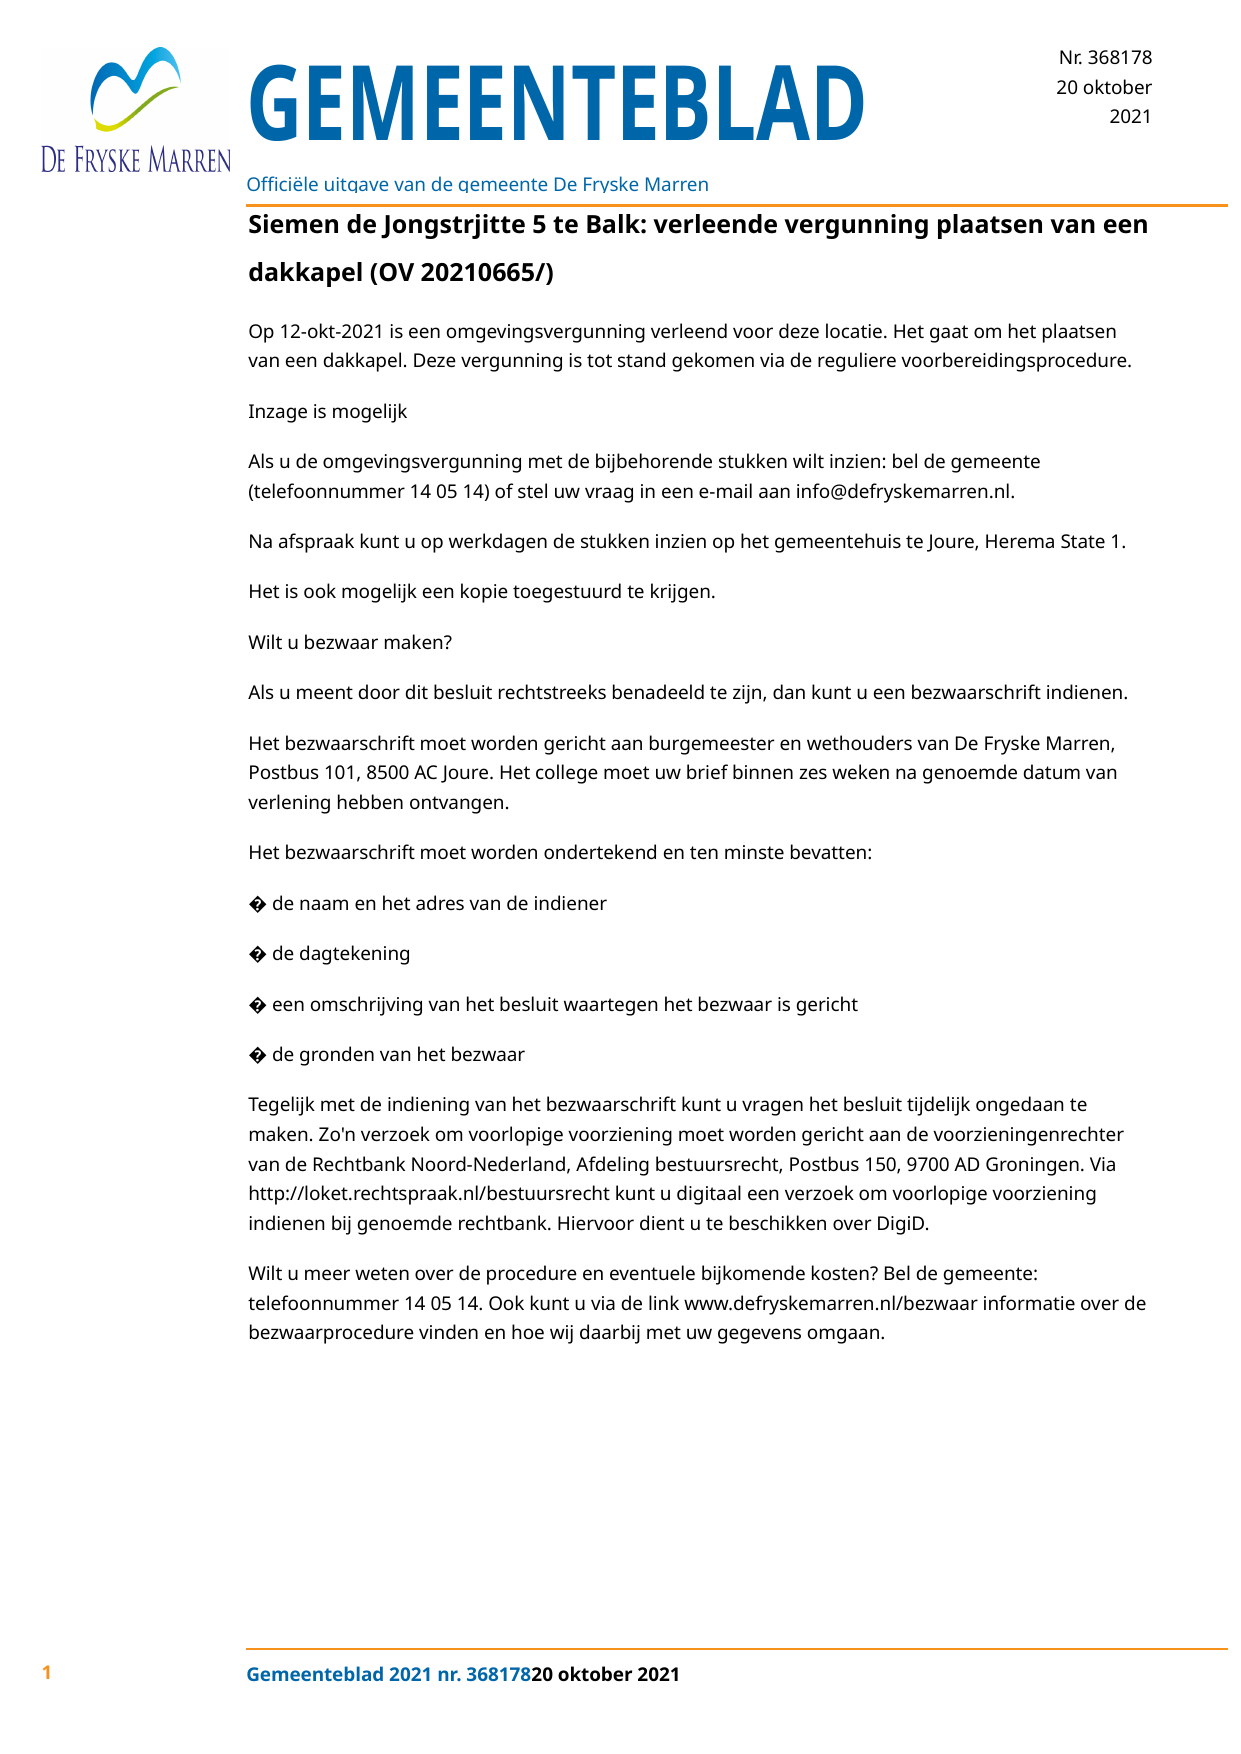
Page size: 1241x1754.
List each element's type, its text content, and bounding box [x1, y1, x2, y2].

text Het bezwaarschrift moet worden ondertekend en ten minste bevatten: [248, 839, 1152, 865]
text Als u de omgevingsvergunning met de bijbehorende stukken wilt inzien: bel de gemeente (telefoonnummer 14 05 14) of stel uw vraag in een e-mail aan info@defryskemarren.nl. [248, 448, 1152, 504]
text � de gronden van het bezwaar [248, 1041, 1152, 1067]
text Siemen de Jongstrjitte 5 te Balk: verleende vergunning plaatsen van een dakkapel (OV 20210665/) [248, 207, 1152, 288]
text Wilt u bezwaar maken? [248, 629, 1152, 655]
text Als u meent door dit besluit rechtstreeks benadeeld te zijn, dan kunt u een bezwaarschrift indienen. [248, 679, 1152, 705]
text � een omschrijving van het besluit waartegen het bezwaar is gericht [248, 991, 1152, 1017]
text Het bezwaarschrift moet worden gericht aan burgemeester en wethouders van De Fryske Marren, Postbus 101, 8500 AC Joure. Het college moet uw brief binnen zes weken na genoemde datum van verlening hebben ontvangen. [248, 730, 1152, 815]
text Inzage is mogelijk [248, 398, 1152, 424]
text Na afspraak kunt u op werkdagen de stukken inzien op het gemeentehuis te Joure, Herema State 1. [248, 528, 1152, 554]
text Wilt u meer weten over de procedure en eventuele bijkomende kosten? Bel de gemeente: telefoonnummer 14 05 14. Ook kunt u via de link www.defryskemarren.nl/bezwaar informatie over de bezwaarprocedure vinden en hoe wij daarbij met uw gegevens omgaan. [248, 1260, 1152, 1345]
text Het is ook mogelijk een kopie toegestuurd te krijgen. [248, 579, 1152, 604]
text � de naam en het adres van de indiener [248, 890, 1152, 916]
picture [41, 47, 231, 172]
text Op 12-okt-2021 is een omgevingsvergunning verleend voor deze locatie. Het gaat om het plaatsen van een dakkapel. Deze vergunning is tot stand gekomen via de reguliere voorbereidingsprocedure. [248, 318, 1152, 373]
text � de dagtekening [248, 940, 1152, 966]
text Tegelijk met de indiening van het bezwaarschrift kunt u vragen het besluit tijdelijk ongedaan te maken. Zo'n verzoek om voorlopige voorziening moet worden gericht aan de voorzieningenrechter van de Rechtbank Noord-Nederland, Afdeling bestuursrecht, Postbus 150, 9700 AD Groningen. Via http://loket.rechtspraak.nl/bestuursrecht kunt u digitaal een verzoek om voorlopige voorziening indienen bij genoemde rechtbank. Hiervoor dient u te beschikken over DigiD. [248, 1092, 1152, 1236]
